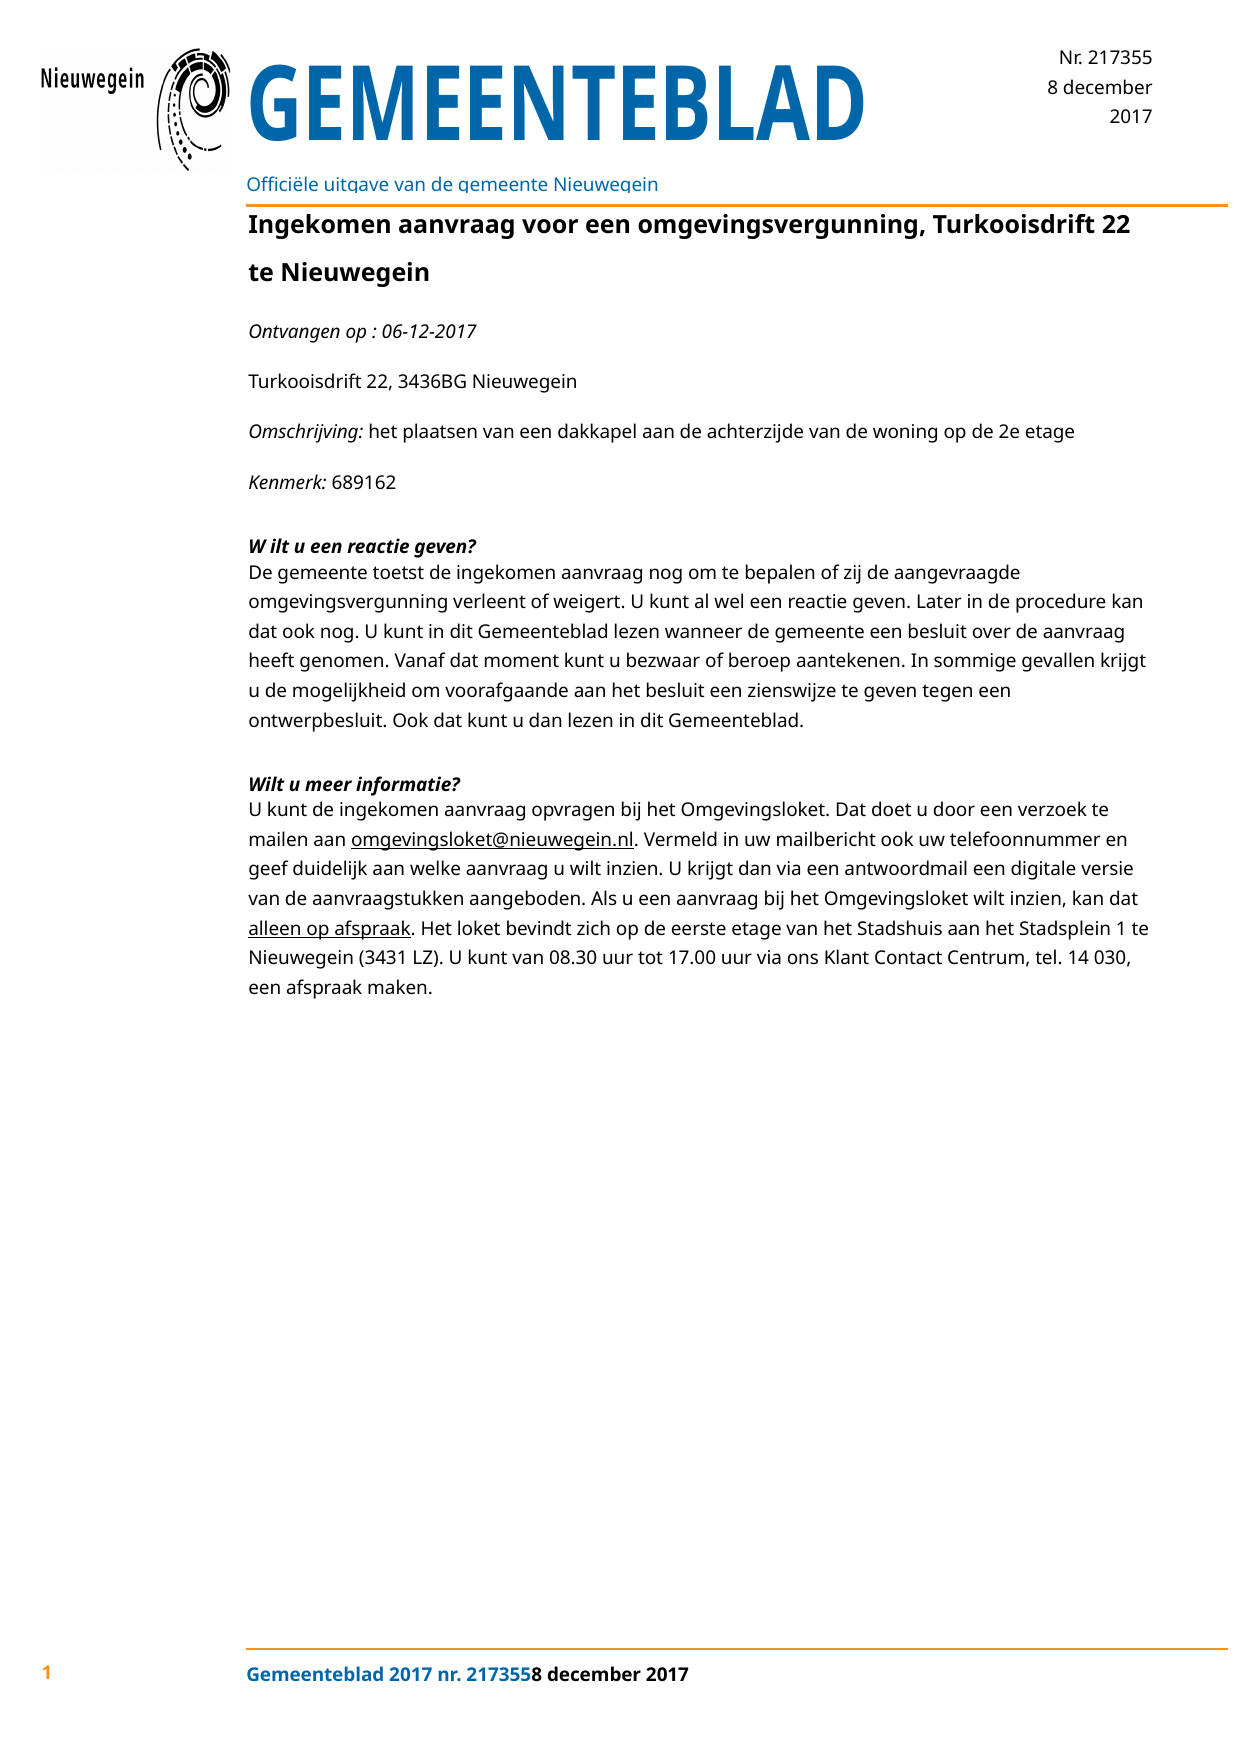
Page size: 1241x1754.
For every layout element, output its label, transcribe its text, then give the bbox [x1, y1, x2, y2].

text W ilt u een reactie geven? [248, 533, 1152, 559]
text Kenmerk: 689162 [248, 469, 1152, 495]
text Turkooisdrift 22, 3436BG Nieuwegein [248, 368, 1152, 394]
text De gemeente toetst de ingekomen aanvraag nog om te bepalen of zij de aangevraagde omgevingsvergunning verleent of weigert. U kunt al wel een reactie geven. Later in de procedure kan dat ook nog. U kunt in dit Gemeenteblad lezen wanneer de gemeente een besluit over de aanvraag heeft genomen. Vanaf dat moment kunt u bezwaar of beroep aantekenen. In sommige gevallen krijgt u de mogelijkheid om voorafgaande aan het besluit een zienswijze te geven tegen een ontwerpbesluit. Ook dat kunt u dan lezen in dit Gemeenteblad. [248, 559, 1152, 732]
text Omschrijving: het plaatsen van een dakkapel aan de achterzijde van de woning op de 2e etage [248, 419, 1152, 444]
text U kunt de ingekomen aanvraag opvragen bij het Omgevingsloket. Dat doet u door een verzoek te mailen aan omgevingsloket@nieuwegein.nl. Vermeld in uw mailbericht ook uw telefoonnummer en geef duidelijk aan welke aanvraag u wilt inzien. U krijgt dan via een antwoordmail een digitale versie van de aanvraagstukken aangeboden. Als u een aanvraag bij het Omgevingsloket wilt inzien, kan dat alleen op afspraak. Het loket bevindt zich op de eerste etage van het Stadshuis aan het Stadsplein 1 te Nieuwegein (3431 LZ). U kunt van 08.30 uur tot 17.00 uur via ons Klant Contact Centrum, tel. 14 030, een afspraak maken. [248, 796, 1152, 1000]
text Wilt u meer informatie? [248, 771, 1152, 796]
picture [41, 47, 231, 172]
text Ingekomen aanvraag voor een omgevingsvergunning, Turkooisdrift 22 te Nieuwegein [248, 207, 1152, 288]
text Ontvangen op : 06-12-2017 [248, 318, 1152, 344]
